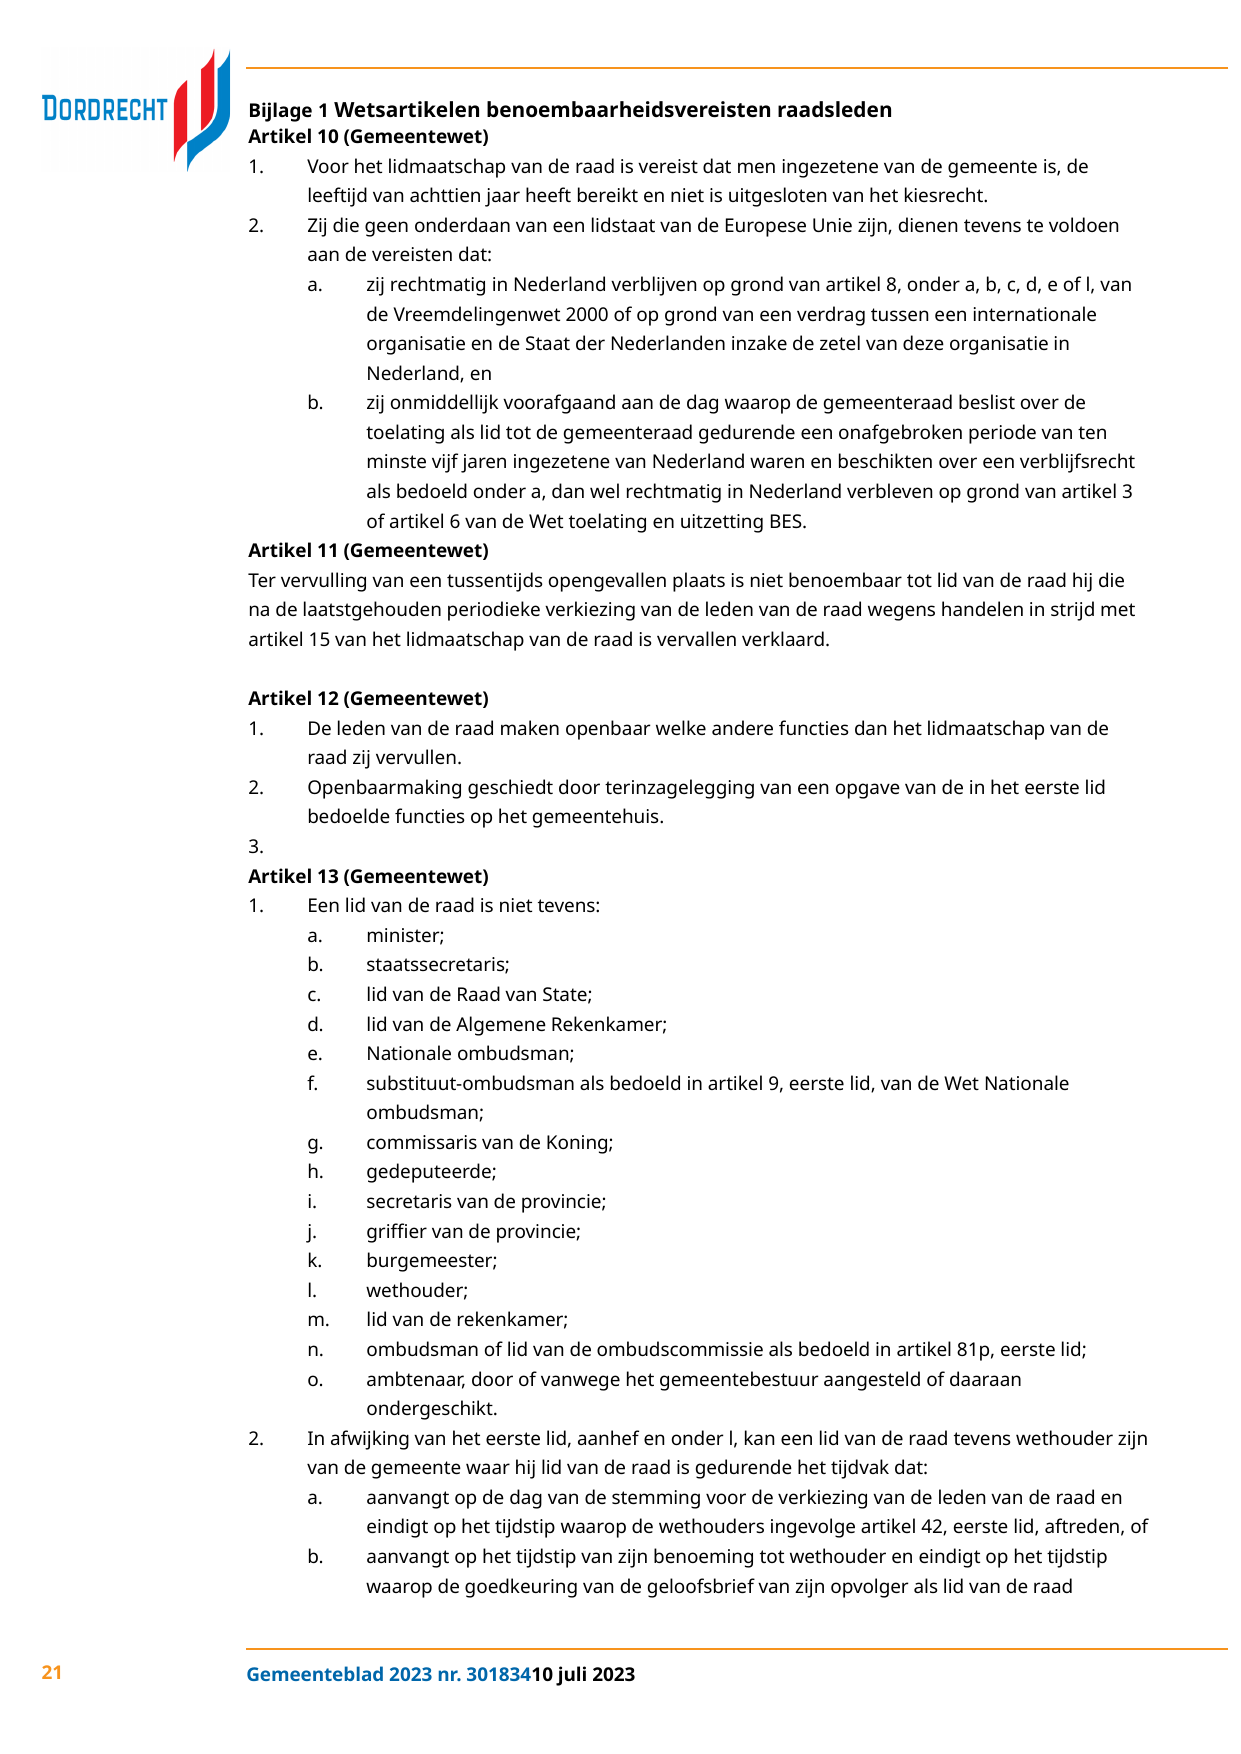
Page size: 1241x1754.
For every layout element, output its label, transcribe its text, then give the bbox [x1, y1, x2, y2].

list burgemeester; [307, 1247, 1152, 1273]
picture [41, 47, 231, 172]
list aanvangt op de dag van de stemming voor de verkiezing van de leden van de raad en eindigt op het tijdstip waarop de wethouders ingevolge artikel 42, eerste lid, aftreden, of [307, 1484, 1152, 1539]
list zij rechtmatig in Nederland verblijven op grond van artikel 8, onder a, b, c, d, e of l, van de Vreemdelingenwet 2000 of op grond van een verdrag tussen een internationale organisatie en de Staat der Nederlanden inzake de zetel van deze organisatie in Nederland, en [307, 271, 1152, 386]
list staatssecretaris; [307, 952, 1152, 977]
list commissaris van de Koning; [307, 1129, 1152, 1155]
list Zij die geen onderdaan van een lidstaat van de Europese Unie zijn, dienen tevens te voldoen aan de vereisten dat: [248, 212, 1152, 267]
list De leden van de raad maken openbaar welke andere functies dan het lidmaatschap van de raad zij vervullen. [248, 715, 1152, 770]
text Ter vervulling van een tussentijds opengevallen plaats is niet benoembaar tot lid van de raad hij die na de laatstgehouden periodieke verkiezing van de leden van de raad wegens handelen in strijd met artikel 15 van het lidmaatschap van de raad is vervallen verklaard. [248, 567, 1152, 652]
list aanvangt op het tijdstip van zijn benoeming tot wethouder en eindigt op het tijdstip waarop de goedkeuring van de geloofsbrief van zijn opvolger als lid van de raad [307, 1543, 1152, 1599]
list minister; [307, 922, 1152, 948]
list Openbaarmaking geschiedt door terinzagelegging van een opgave van de in het eerste lid bedoelde functies op het gemeentehuis. [248, 774, 1152, 829]
list substituut-ombudsman als bedoeld in artikel 9, eerste lid, van de Wet Nationale ombudsman; [307, 1070, 1152, 1125]
list griffier van de provincie; [307, 1218, 1152, 1244]
list secretaris van de provincie; [307, 1188, 1152, 1214]
text Bijlage 1 Wetsartikelen benoembaarheidsvereisten raadsleden [248, 95, 1152, 123]
text Artikel 10 (Gemeentewet) [248, 123, 1152, 149]
list ambtenaar, door of vanwege het gemeentebestuur aangesteld of daaraan ondergeschikt. [307, 1366, 1152, 1421]
list lid van de Algemene Rekenkamer; [307, 1011, 1152, 1037]
list zij onmiddellijk voorafgaand aan de dag waarop de gemeenteraad beslist over de toelating als lid tot de gemeenteraad gedurende een onafgebroken periode van ten minste vijf jaren ingezetene van Nederland waren en beschikten over een verblijfsrecht als bedoeld onder a, dan wel rechtmatig in Nederland verbleven op grond van artikel 3 of artikel 6 van de Wet toelating en uitzetting BES. [307, 389, 1152, 534]
list lid van de rekenkamer; [307, 1307, 1152, 1332]
list Nationale ombudsman; [307, 1040, 1152, 1066]
list gedeputeerde; [307, 1159, 1152, 1184]
list Voor het lidmaatschap van de raad is vereist dat men ingezetene van de gemeente is, de leeftijd van achttien jaar heeft bereikt en niet is uitgesloten van het kiesrecht. [248, 153, 1152, 208]
list lid van de Raad van State; [307, 981, 1152, 1007]
list ombudsman of lid van de ombudscommissie als bedoeld in artikel 81p, eerste lid; [307, 1336, 1152, 1362]
text Artikel 12 (Gemeentewet) [248, 685, 1152, 711]
list wethouder; [307, 1277, 1152, 1303]
text Artikel 11 (Gemeentewet) [248, 537, 1152, 563]
list In afwijking van het eerste lid, aanhef en onder l, kan een lid van de raad tevens wethouder zijn van de gemeente waar hij lid van de raad is gedurende het tijdvak dat: [248, 1425, 1152, 1480]
list Een lid van de raad is niet tevens: [248, 892, 1152, 918]
text Artikel 13 (Gemeentewet) [248, 863, 1152, 889]
